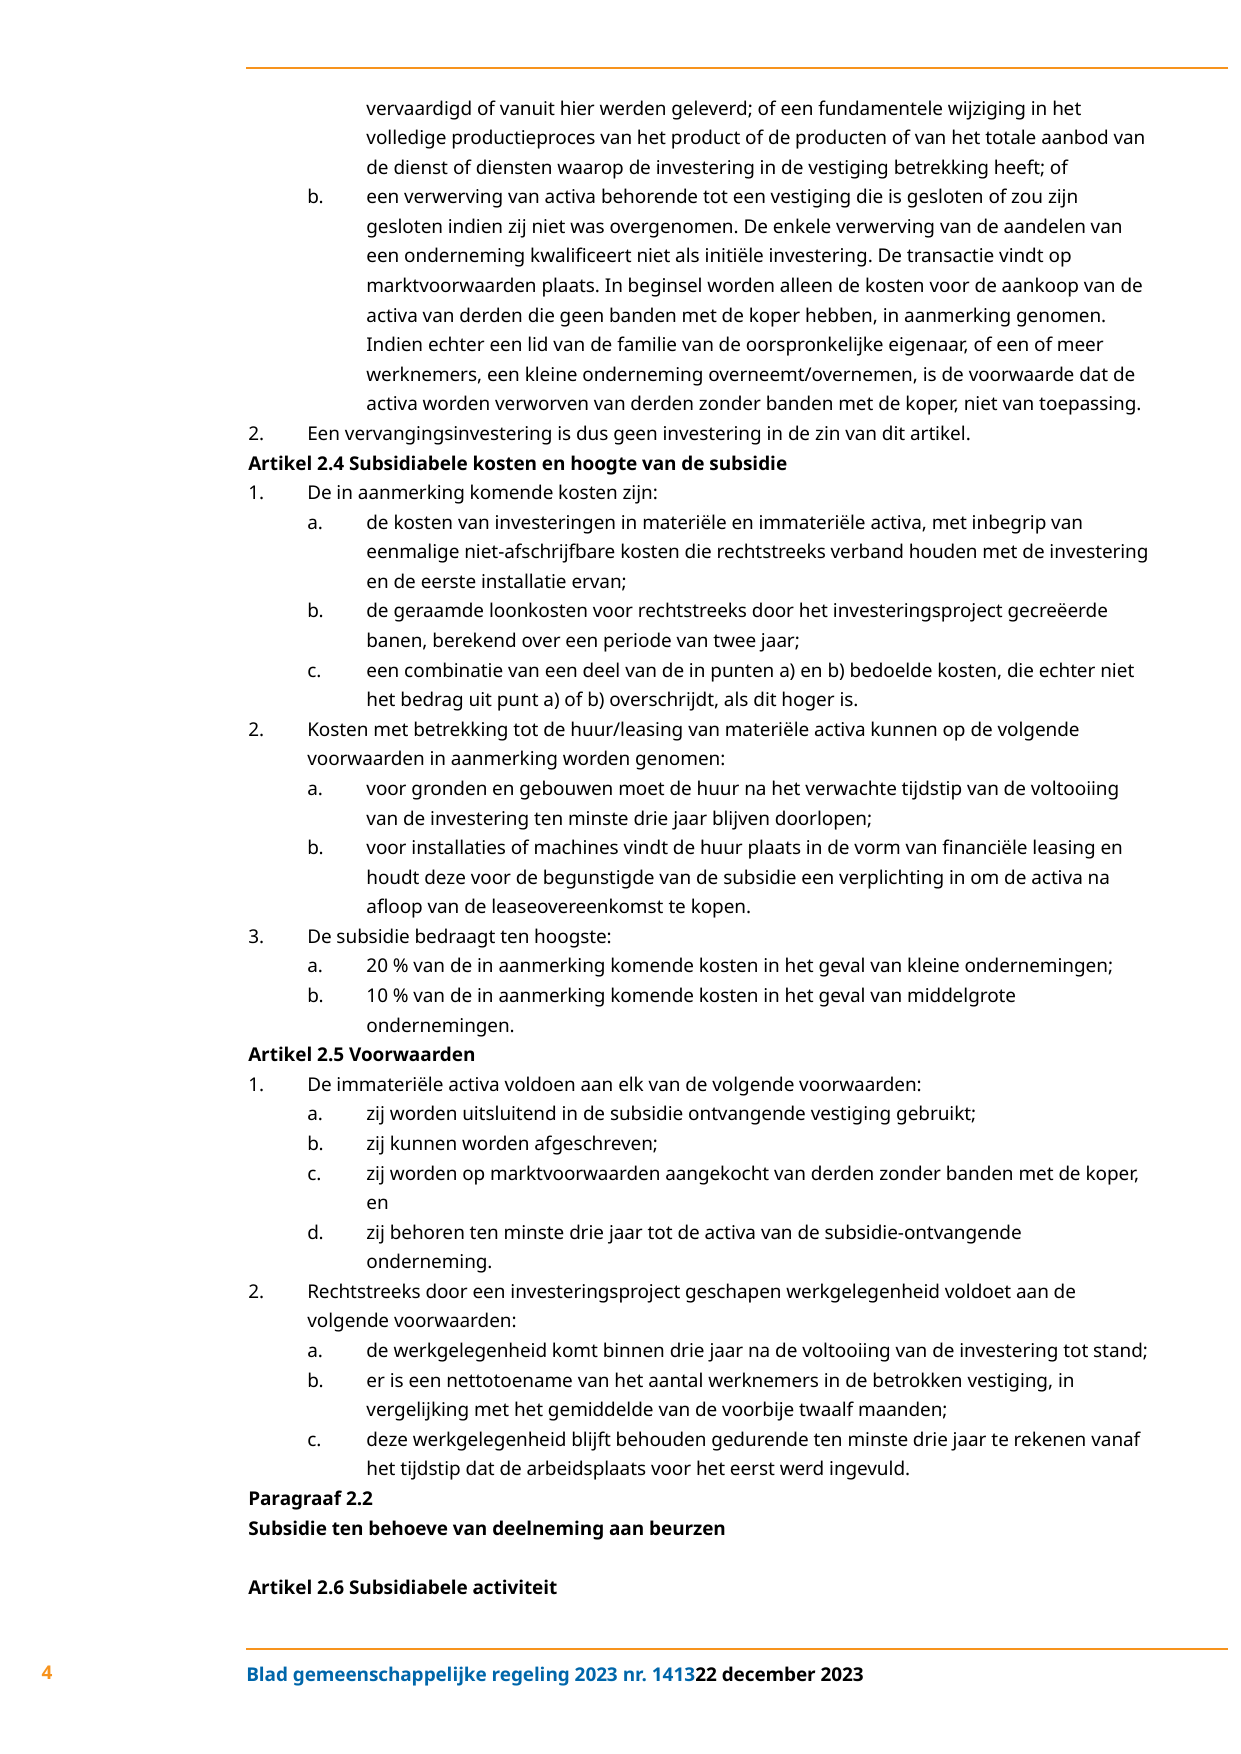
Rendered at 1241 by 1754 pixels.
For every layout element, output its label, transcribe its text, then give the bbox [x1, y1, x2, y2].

text Subsidie ten behoeve van deelneming aan beurzen [248, 1515, 1152, 1541]
list Kosten met betrekking tot de huur/leasing van materiële activa kunnen op de volgende voorwaarden in aanmerking worden genomen: [248, 716, 1152, 771]
text Paragraaf 2.2 [248, 1485, 1152, 1511]
list een combinatie van een deel van de in punten a) en b) bedoelde kosten, die echter niet het bedrag uit punt a) of b) overschrijdt, als dit hoger is. [307, 657, 1152, 712]
list zij worden uitsluitend in de subsidie ontvangende vestiging gebruikt; [307, 1101, 1152, 1126]
text Artikel 2.4 Subsidiabele kosten en hoogte van de subsidie [248, 450, 1152, 476]
list de kosten van investeringen in materiële en immateriële activa, met inbegrip van eenmalige niet-afschrijfbare kosten die rechtstreeks verband houden met de investering en de eerste installatie ervan; [307, 509, 1152, 594]
list een verwerving van activa behorende tot een vestiging die is gesloten of zou zijn gesloten indien zij niet was overgenomen. De enkele verwerving van de aandelen van een onderneming kwalificeert niet als initiële investering. De transactie vindt op marktvoorwaarden plaats. In beginsel worden alleen de kosten voor de aankoop van de activa van derden die geen banden met de koper hebben, in aanmerking genomen. Indien echter een lid van de familie van de oorspronkelijke eigenaar, of een of meer werknemers, een kleine onderneming overneemt/overnemen, is de voorwaarde dat de activa worden verworven van derden zonder banden met de koper, niet van toepassing. [307, 183, 1152, 416]
list voor gronden en gebouwen moet de huur na het verwachte tijdstip van de voltooiing van de investering ten minste drie jaar blijven doorlopen; [307, 775, 1152, 831]
list zij kunnen worden afgeschreven; [307, 1130, 1152, 1156]
list de werkgelegenheid komt binnen drie jaar na de voltooiing van de investering tot stand; [307, 1337, 1152, 1363]
list vervaardigd of vanuit hier werden geleverd; of een fundamentele wijziging in het volledige productieproces van het product of de producten of van het totale aanbod van de dienst of diensten waarop de investering in de vestiging betrekking heeft; of [307, 95, 1152, 180]
list De in aanmerking komende kosten zijn: [248, 479, 1152, 505]
list De immateriële activa voldoen aan elk van de volgende voorwaarden: [248, 1071, 1152, 1097]
list zij behoren ten minste drie jaar tot de activa van de subsidie-ontvangende onderneming. [307, 1219, 1152, 1274]
list voor installaties of machines vindt de huur plaats in de vorm van financiële leasing en houdt deze voor de begunstigde van de subsidie een verplichting in om de activa na afloop van de leaseovereenkomst te kopen. [307, 834, 1152, 919]
list 20 % van de in aanmerking komende kosten in het geval van kleine ondernemingen; [307, 953, 1152, 978]
text Artikel 2.5 Voorwaarden [248, 1041, 1152, 1067]
list er is een nettotoename van het aantal werknemers in de betrokken vestiging, in vergelijking met het gemiddelde van de voorbije twaalf maanden; [307, 1367, 1152, 1422]
list Een vervangingsinvestering is dus geen investering in de zin van dit artikel. [248, 420, 1152, 446]
list de geraamde loonkosten voor rechtstreeks door het investeringsproject gecreëerde banen, berekend over een periode van twee jaar; [307, 598, 1152, 653]
list 10 % van de in aanmerking komende kosten in het geval van middelgrote ondernemingen. [307, 982, 1152, 1038]
text Artikel 2.6 Subsidiabele activiteit [248, 1574, 1152, 1600]
list zij worden op marktvoorwaarden aangekocht van derden zonder banden met de koper, en [307, 1160, 1152, 1215]
list De subsidie bedraagt ten hoogste: [248, 923, 1152, 949]
list Rechtstreeks door een investeringsproject geschapen werkgelegenheid voldoet aan de volgende voorwaarden: [248, 1278, 1152, 1333]
picture [41, 47, 231, 172]
list deze werkgelegenheid blijft behouden gedurende ten minste drie jaar te rekenen vanaf het tijdstip dat de arbeidsplaats voor het eerst werd ingevuld. [307, 1426, 1152, 1481]
